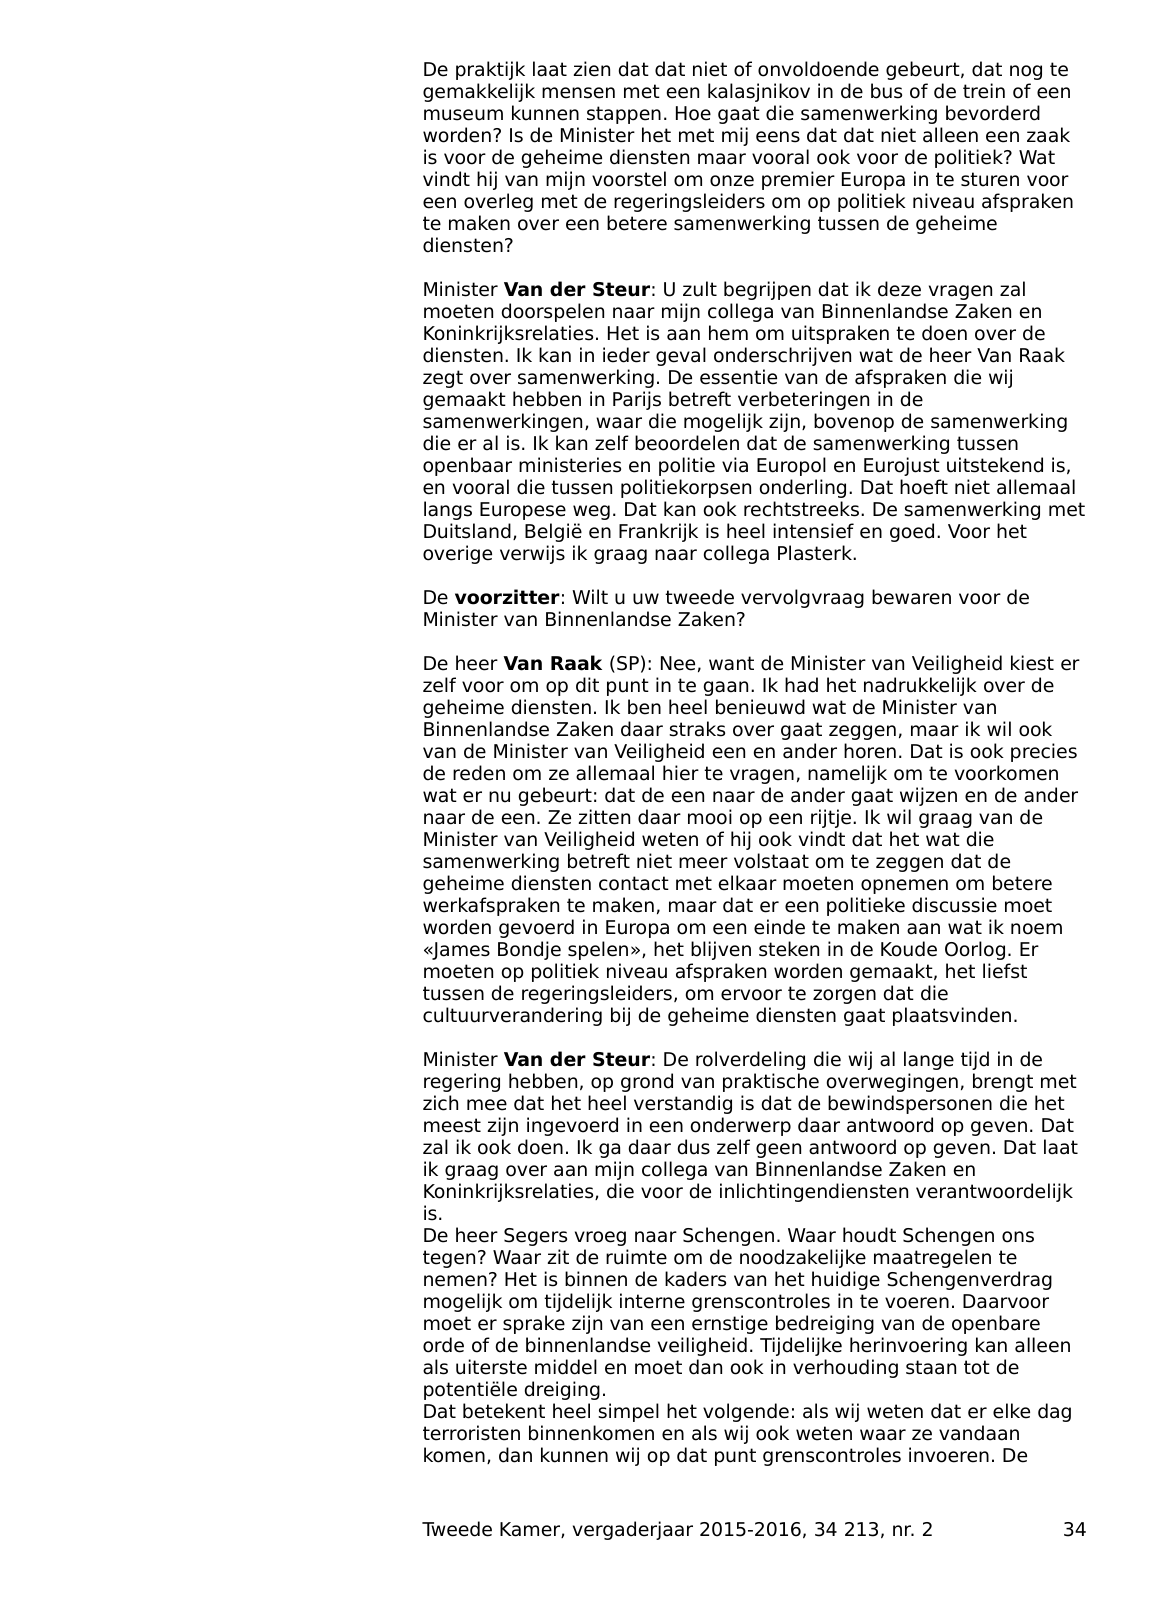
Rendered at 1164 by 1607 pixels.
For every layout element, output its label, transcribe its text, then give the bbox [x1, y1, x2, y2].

text Minister Van der Steur: De rolverdeling die wij al lange tijd in de regering hebben, op grond van praktische overwegingen, brengt met zich mee dat het heel verstandig is dat de bewindspersonen die het meest zijn ingevoerd in een onderwerp daar antwoord op geven. Dat zal ik ook doen. Ik ga daar dus zelf geen antwoord op geven. Dat laat ik graag over aan mijn collega van Binnenlandse Zaken en Koninkrijksrelaties, die voor de inlichtingendiensten verantwoordelijk is. [422, 1049, 1087, 1225]
text De voorzitter: Wilt u uw tweede vervolgvraag bewaren voor de Minister van Binnenlandse Zaken? [422, 587, 1087, 631]
text De praktijk laat zien dat dat niet of onvoldoende gebeurt, dat nog te gemakkelijk mensen met een kalasjnikov in de bus of de trein of een museum kunnen stappen. Hoe gaat die samenwerking bevorderd worden? Is de Minister het met mij eens dat dat niet alleen een zaak is voor de geheime diensten maar vooral ook voor de politiek? Wat vindt hij van mijn voorstel om onze premier Europa in te sturen voor een overleg met de regeringsleiders om op politiek niveau afspraken te maken over een betere samenwerking tussen de geheime diensten? [422, 59, 1087, 257]
text Minister Van der Steur: U zult begrijpen dat ik deze vragen zal moeten doorspelen naar mijn collega van Binnenlandse Zaken en Koninkrijksrelaties. Het is aan hem om uitspraken te doen over de diensten. Ik kan in ieder geval onderschrijven wat de heer Van Raak zegt over samenwerking. De essentie van de afspraken die wij gemaakt hebben in Parijs betreft verbeteringen in de samenwerkingen, waar die mogelijk zijn, bovenop de samenwerking die er al is. Ik kan zelf beoordelen dat de samenwerking tussen openbaar ministeries en politie via Europol en Eurojust uitstekend is, en vooral die tussen politiekorpsen onderling. Dat hoeft niet allemaal langs Europese weg. Dat kan ook rechtstreeks. De samenwerking met Duitsland, België en Frankrijk is heel intensief en goed. Voor het overige verwijs ik graag naar collega Plasterk. [422, 279, 1087, 565]
text De heer Van Raak (SP): Nee, want de Minister van Veiligheid kiest er zelf voor om op dit punt in te gaan. Ik had het nadrukkelijk over de geheime diensten. Ik ben heel benieuwd wat de Minister van Binnenlandse Zaken daar straks over gaat zeggen, maar ik wil ook van de Minister van Veiligheid een en ander horen. Dat is ook precies de reden om ze allemaal hier te vragen, namelijk om te voorkomen wat er nu gebeurt: dat de een naar de ander gaat wijzen en de ander naar de een. Ze zitten daar mooi op een rijtje. Ik wil graag van de Minister van Veiligheid weten of hij ook vindt dat het wat die samenwerking betreft niet meer volstaat om te zeggen dat de geheime diensten contact met elkaar moeten opnemen om betere werkafspraken te maken, maar dat er een politieke discussie moet worden gevoerd in Europa om een einde te maken aan wat ik noem «James Bondje spelen», het blijven steken in de Koude Oorlog. Er moeten op politiek niveau afspraken worden gemaakt, het liefst tussen de regeringsleiders, om ervoor te zorgen dat die cultuurverandering bij de geheime diensten gaat plaatsvinden. [422, 653, 1087, 1027]
text De heer Segers vroeg naar Schengen. Waar houdt Schengen ons tegen? Waar zit de ruimte om de noodzakelijke maatregelen te nemen? Het is binnen de kaders van het huidige Schengenverdrag mogelijk om tijdelijk interne grenscontroles in te voeren. Daarvoor moet er sprake zijn van een ernstige bedreiging van de openbare orde of de binnenlandse veiligheid. Tijdelijke herinvoering kan alleen als uiterste middel en moet dan ook in verhouding staan tot de potentiële dreiging. [422, 1225, 1087, 1401]
text Dat betekent heel simpel het volgende: als wij weten dat er elke dag terroristen binnenkomen en als wij ook weten waar ze vandaan komen, dan kunnen wij op dat punt grenscontroles invoeren. De [422, 1401, 1087, 1467]
